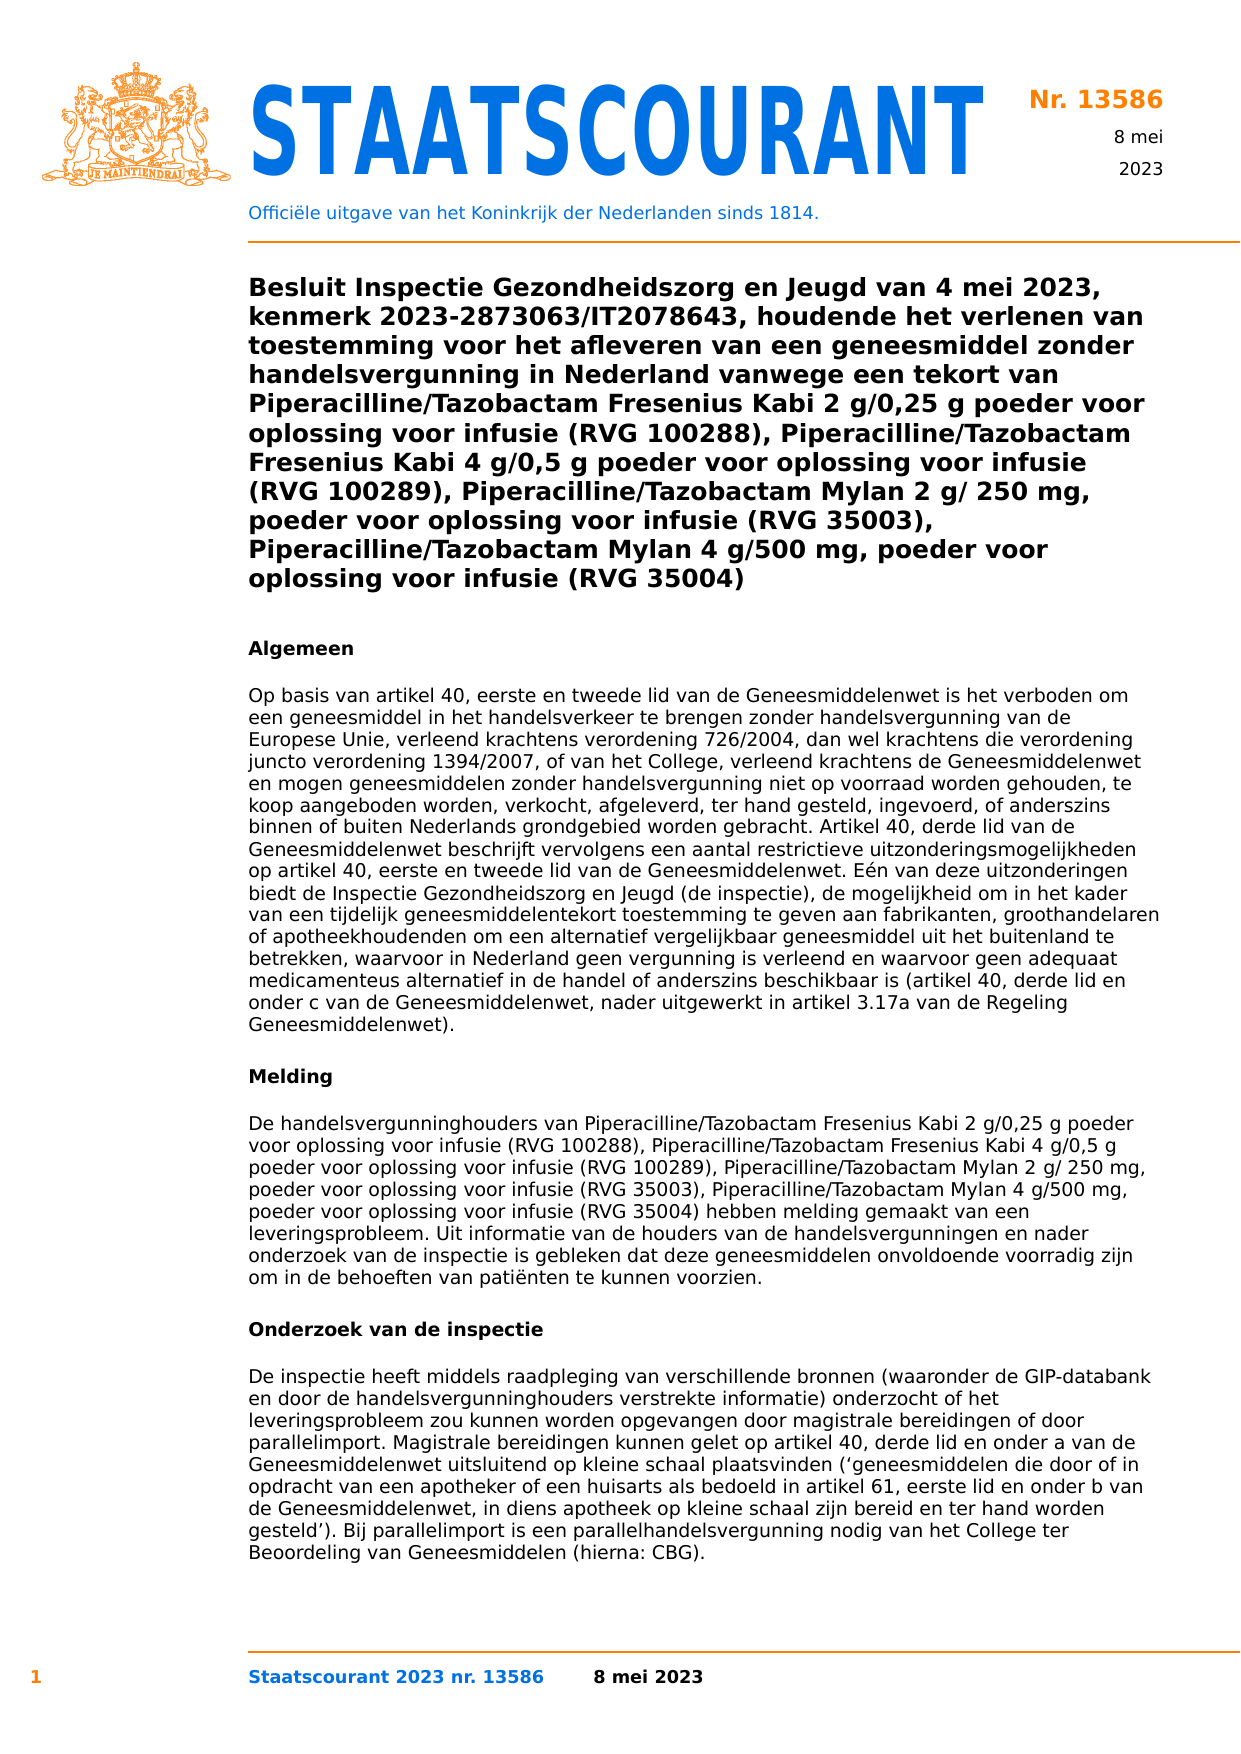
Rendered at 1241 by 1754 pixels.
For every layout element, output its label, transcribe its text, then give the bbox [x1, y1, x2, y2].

table_cell Officiële uitgave van het Koninkrijk der Nederlanden sinds 1814. [248, 203, 1240, 241]
text De handelsvergunninghouders van Piperacilline/Tazobactam Fresenius Kabi 2 g/0,25 g poeder voor oplossing voor infusie (RVG 100288), Piperacilline/Tazobactam Fresenius Kabi 4 g/0,5 g poeder voor oplossing voor infusie (RVG 100289), Piperacilline/Tazobactam Mylan 2 g/ 250 mg, poeder voor oplossing voor infusie (RVG 35003), Piperacilline/Tazobactam Mylan 4 g/500 mg, poeder voor oplossing voor infusie (RVG 35004) hebben melding gemaakt van een leveringsprobleem. Uit informatie van de houders van de handelsvergunningen en nader onderzoek van de inspectie is gebleken dat deze geneesmiddelen onvoldoende voorradig zijn om in de behoeften van patiënten te kunnen voorzien. [248, 1113, 1163, 1289]
table_header STAATSCOURANT [248, 62, 998, 203]
table_cell 8 mei [998, 121, 1240, 153]
subtitle Onderzoek van de inspectie [248, 1319, 1163, 1341]
subtitle Algemeen [248, 638, 1163, 659]
subtitle Besluit Inspectie Gezondheidszorg en Jeugd van 4 mei 2023, kenmerk 2023-2873063/IT2078643, houdende het verlenen van toestemming voor het afleveren van een geneesmiddel zonder handelsvergunning in Nederland vanwege een tekort van Piperacilline/Tazobactam Fresenius Kabi 2 g/0,25 g poeder voor oplossing voor infusie (RVG 100288), Piperacilline/Tazobactam Fresenius Kabi 4 g/0,5 g poeder voor oplossing voor infusie (RVG 100289), Piperacilline/Tazobactam Mylan 2 g/ 250 mg, poeder voor oplossing voor infusie (RVG 35003), Piperacilline/Tazobactam Mylan 4 g/500 mg, poeder voor oplossing voor infusie (RVG 35004) [248, 273, 1163, 594]
subtitle Melding [248, 1066, 1163, 1088]
text Op basis van artikel 40, eerste en tweede lid van de Geneesmiddelenwet is het verboden om een geneesmiddel in het handelsverkeer te brengen zonder handelsvergunning van de Europese Unie, verleend krachtens verordening 726/2004, dan wel krachtens die verordening juncto verordening 1394/2007, of van het College, verleend krachtens de Geneesmiddelenwet en mogen geneesmiddelen zonder handelsvergunning niet op voorraad worden gehouden, te koop aangeboden worden, verkocht, afgeleverd, ter hand gesteld, ingevoerd, of anderszins binnen of buiten Nederlands grondgebied worden gebracht. Artikel 40, derde lid van de Geneesmiddelenwet beschrijft vervolgens een aantal restrictieve uitzonderingsmogelijkheden op artikel 40, eerste en tweede lid van de Geneesmiddelenwet. Eén van deze uitzonderingen biedt de Inspectie Gezondheidszorg en Jeugd (de inspectie), de mogelijkheid om in het kader van een tijdelijk geneesmiddelentekort toestemming te geven aan fabrikanten, groothandelaren of apotheekhoudenden om een alternatief vergelijkbaar geneesmiddel uit het buitenland te betrekken, waarvoor in Nederland geen vergunning is verleend en waarvoor geen adequaat medicamenteus alternatief in de handel of anderszins beschikbaar is (artikel 40, derde lid en onder c van de Geneesmiddelenwet, nader uitgewerkt in artikel 3.17a van de Regeling Geneesmiddelenwet). [248, 684, 1163, 1036]
text De inspectie heeft middels raadpleging van verschillende bronnen (waaronder de GIP-databank en door de handelsvergunninghouders verstrekte informatie) onderzocht of het leveringsprobleem zou kunnen worden opgevangen door magistrale bereidingen of door parallelimport. Magistrale bereidingen kunnen gelet op artikel 40, derde lid en onder a van de Geneesmiddelenwet uitsluitend op kleine schaal plaatsvinden (‘geneesmiddelen die door of in opdracht van een apotheker of een huisarts als bedoeld in artikel 61, eerste lid en onder b van de Geneesmiddelenwet, in diens apotheek op kleine schaal zijn bereid en ter hand worden gesteld’). Bij parallelimport is een parallelhandelsvergunning nodig van het College ter Beoordeling van Geneesmiddelen (hierna: CBG). [248, 1366, 1163, 1564]
table_header Nr. 13586 [998, 62, 1240, 121]
table_header [25, 62, 248, 241]
picture [41, 62, 231, 186]
table_cell 2023 [998, 153, 1240, 203]
